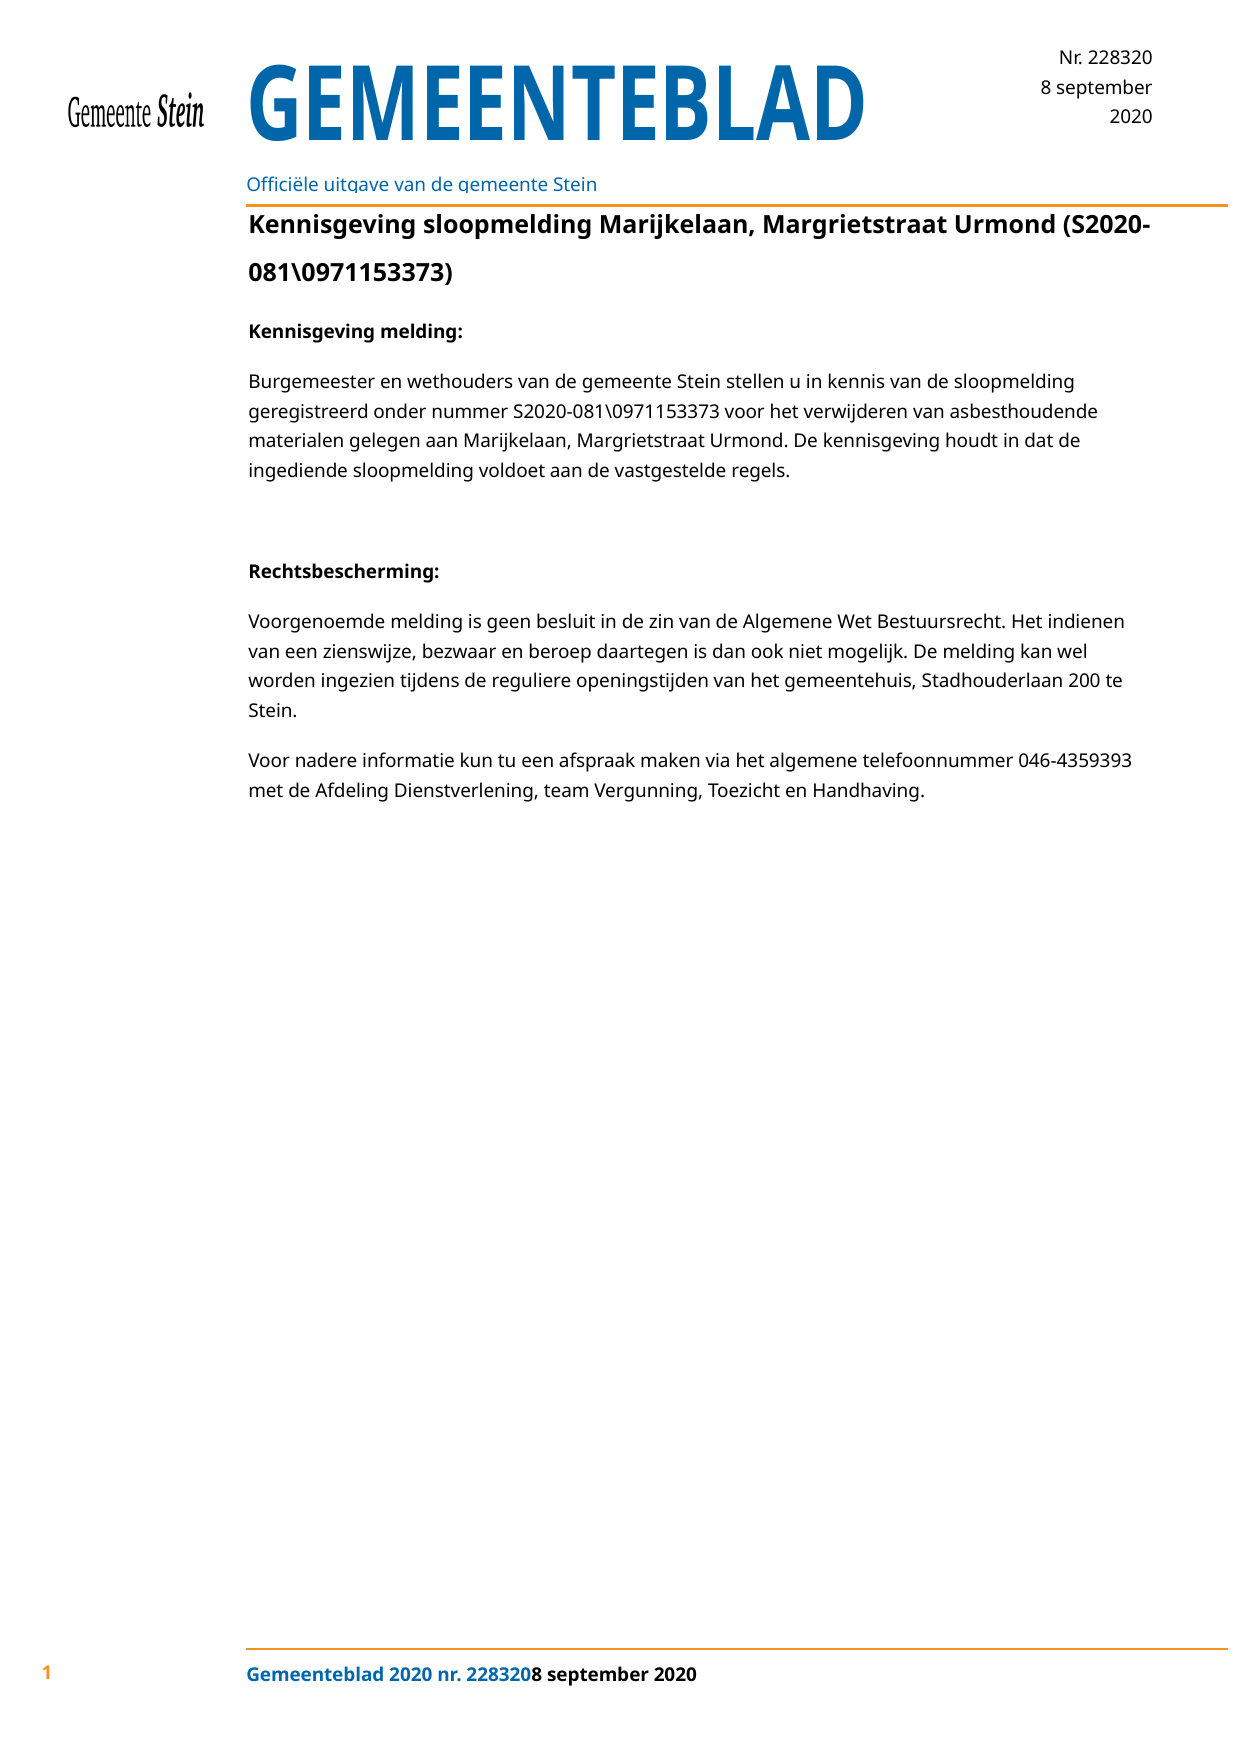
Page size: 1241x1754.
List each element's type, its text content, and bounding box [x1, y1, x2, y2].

text Kennisgeving melding: [248, 318, 1152, 344]
picture [41, 47, 231, 172]
text Voor nadere informatie kun tu een afspraak maken via het algemene telefoonnummer 046-4359393 met de Afdeling Dienstverlening, team Vergunning, Toezicht en Handhaving. [248, 747, 1152, 803]
text Burgemeester en wethouders van de gemeente Stein stellen u in kennis van de sloopmelding geregistreerd onder nummer S2020-081\0971153373 voor het verwijderen van asbesthoudende materialen gelegen aan Marijkelaan, Margrietstraat Urmond. De kennisgeving houdt in dat de ingediende sloopmelding voldoet aan de vastgestelde regels. [248, 368, 1152, 483]
text Voorgenoemde melding is geen besluit in de zin van de Algemene Wet Bestuursrecht. Het indienen van een zienswijze, bezwaar en beroep daartegen is dan ook niet mogelijk. De melding kan wel worden ingezien tijdens de reguliere openingstijden van het gemeentehuis, Stadhouderlaan 200 te Stein. [248, 608, 1152, 723]
text Rechtsbescherming: [248, 558, 1152, 584]
text Kennisgeving sloopmelding Marijkelaan, Margrietstraat Urmond (S2020-081\0971153373) [248, 207, 1152, 288]
